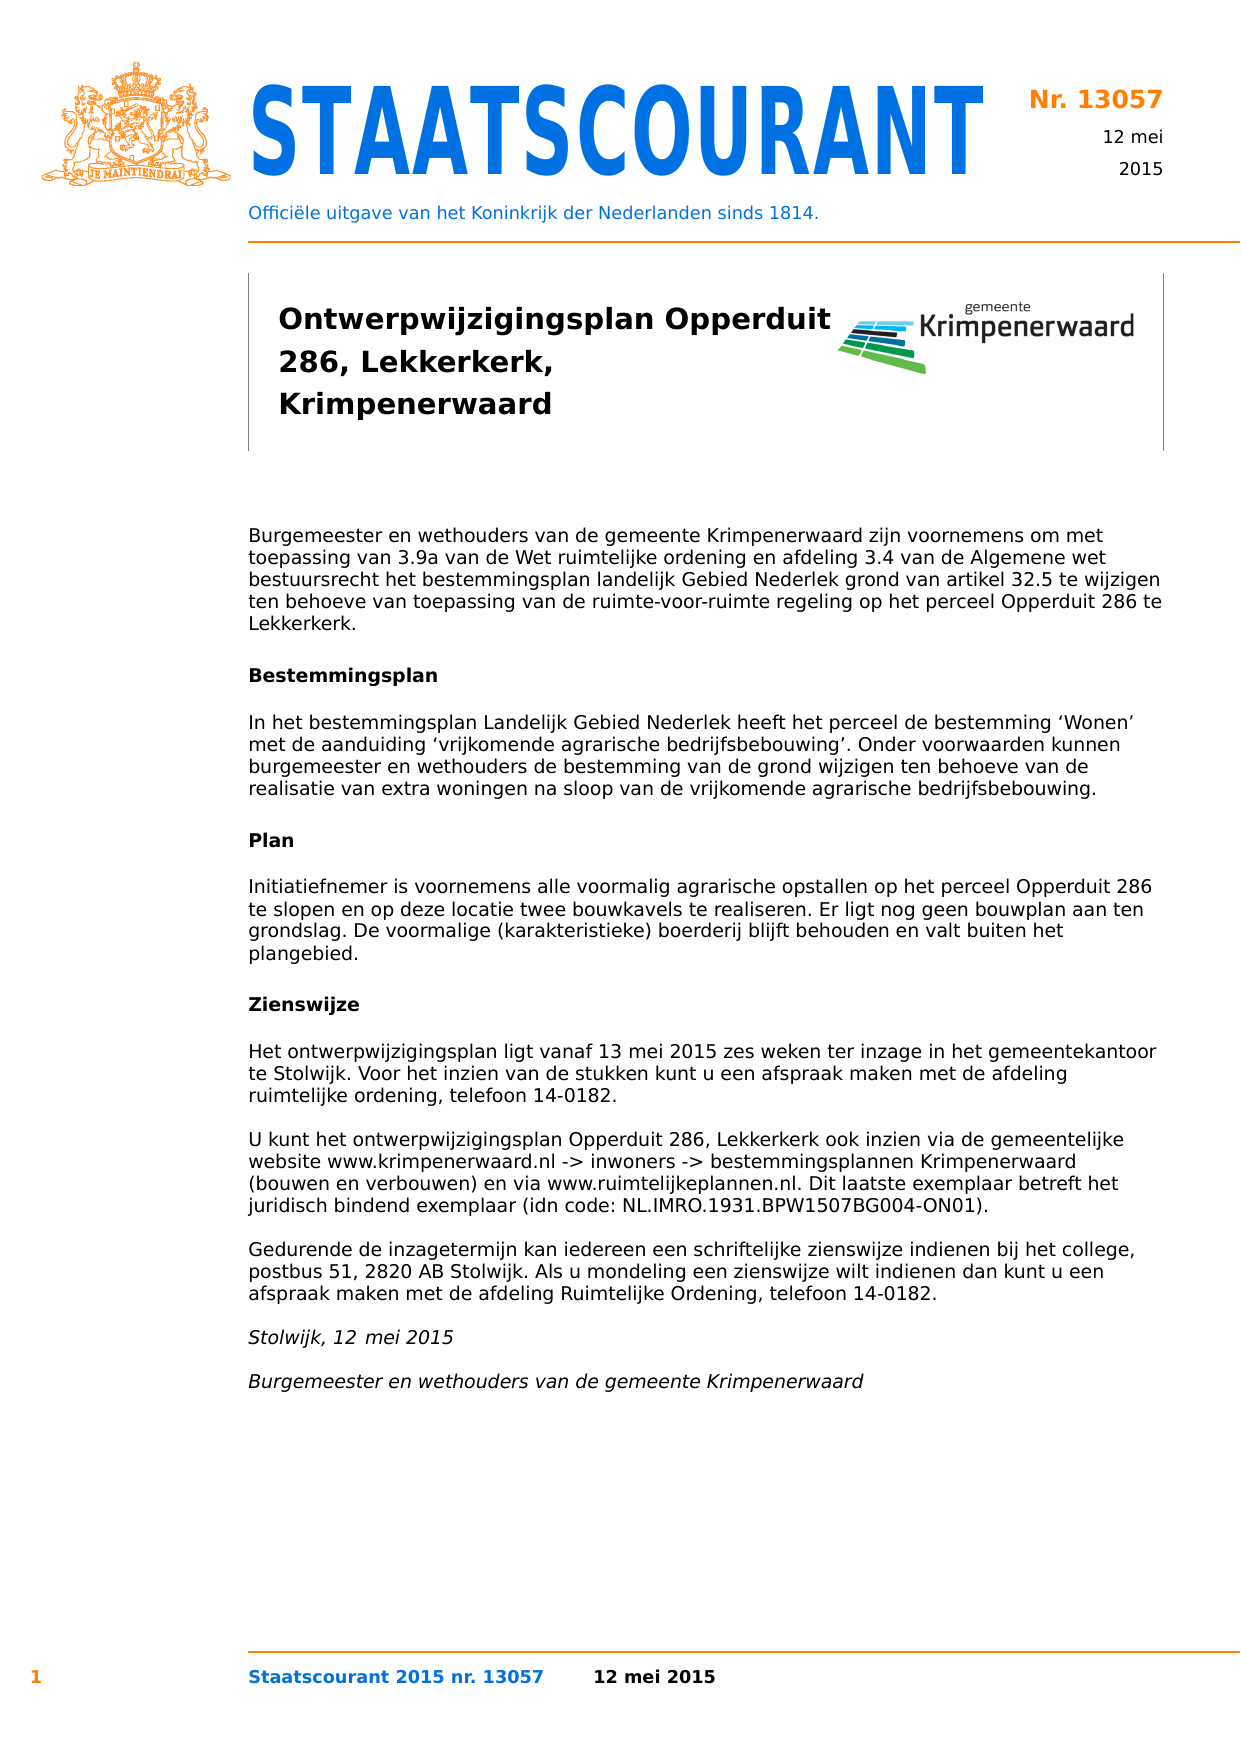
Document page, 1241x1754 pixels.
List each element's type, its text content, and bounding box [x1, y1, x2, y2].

subtitle Bestemmingsplan [248, 664, 1163, 687]
subtitle Plan [248, 829, 1163, 851]
table_cell Officiële uitgave van het Koninkrijk der Nederlanden sinds 1814. [248, 203, 1240, 241]
picture [41, 62, 231, 186]
text Stolwijk, 12 mei 2015 [248, 1327, 1163, 1349]
table_header STAATSCOURANT [248, 62, 998, 203]
text U kunt het ontwerpwijzigingsplan Opperduit 286, Lekkerkerk ook inzien via de gemeentelijke website www.krimpenerwaard.nl -> inwoners -> bestemmingsplannen Krimpenerwaard (bouwen en verbouwen) en via www.ruimtelijkeplannen.nl. Dit laatste exemplaar betreft het juridisch bindend exemplaar (idn code: NL.IMRO.1931.BPW1507BG004-ON01). [248, 1129, 1163, 1217]
text Initiatiefnemer is voornemens alle voormalig agrarische opstallen op het perceel Opperduit 286 te slopen en op deze locatie twee bouwkavels te realiseren. Er ligt nog geen bouwplan aan ten grondslag. De voormalige (karakteristieke) boerderij blijft behouden en valt buiten het plangebied. [248, 876, 1163, 964]
table_cell 2015 [998, 153, 1240, 203]
subtitle Zienswijze [248, 994, 1163, 1016]
table_header [25, 62, 248, 241]
table_header Nr. 13057 [998, 62, 1240, 121]
text In het bestemmingsplan Landelijk Gebied Nederlek heeft het perceel de bestemming ‘Wonen’ met de aanduiding ‘vrijkomende agrarische bedrijfsbebouwing’. Onder voorwaarden kunnen burgemeester en wethouders de bestemming van de grond wijzigen ten behoeve van de realisatie van extra woningen na sloop van de vrijkomende agrarische bedrijfsbebouwing. [248, 712, 1163, 799]
picture [838, 302, 1134, 374]
text Gedurende de inzagetermijn kan iedereen een schriftelijke zienswijze indienen bij het college, postbus 51, 2820 AB Stolwijk. Als u mondeling een zienswijze wilt indienen dan kunt u een afspraak maken met de afdeling Ruimtelijke Ordening, telefoon 14-0182. [248, 1239, 1163, 1305]
text Burgemeester en wethouders van de gemeente Krimpenerwaard [248, 1371, 1163, 1393]
table_cell 12 mei [998, 121, 1240, 153]
text Het ontwerpwijzigingsplan ligt vanaf 13 mei 2015 zes weken ter inzage in het gemeentekantoor te Stolwijk. Voor het inzien van de stukken kunt u een afspraak maken met de afdeling ruimtelijke ordening, telefoon 14-0182. [248, 1041, 1163, 1107]
text Burgemeester en wethouders van de gemeente Krimpenerwaard zijn voornemens om met toepassing van 3.9a van de Wet ruimtelijke ordening en afdeling 3.4 van de Algemene wet bestuursrecht het bestemmingsplan landelijk Gebied Nederlek grond van artikel 32.5 te wijzigen ten behoeve van toepassing van de ruimte-voor-ruimte regeling op het perceel Opperduit 286 te Lekkerkerk. [248, 525, 1163, 634]
subtitle Ontwerpwijzigingsplan Opperduit 286, Lekkerkerk, Krimpenerwaard [249, 273, 1163, 451]
